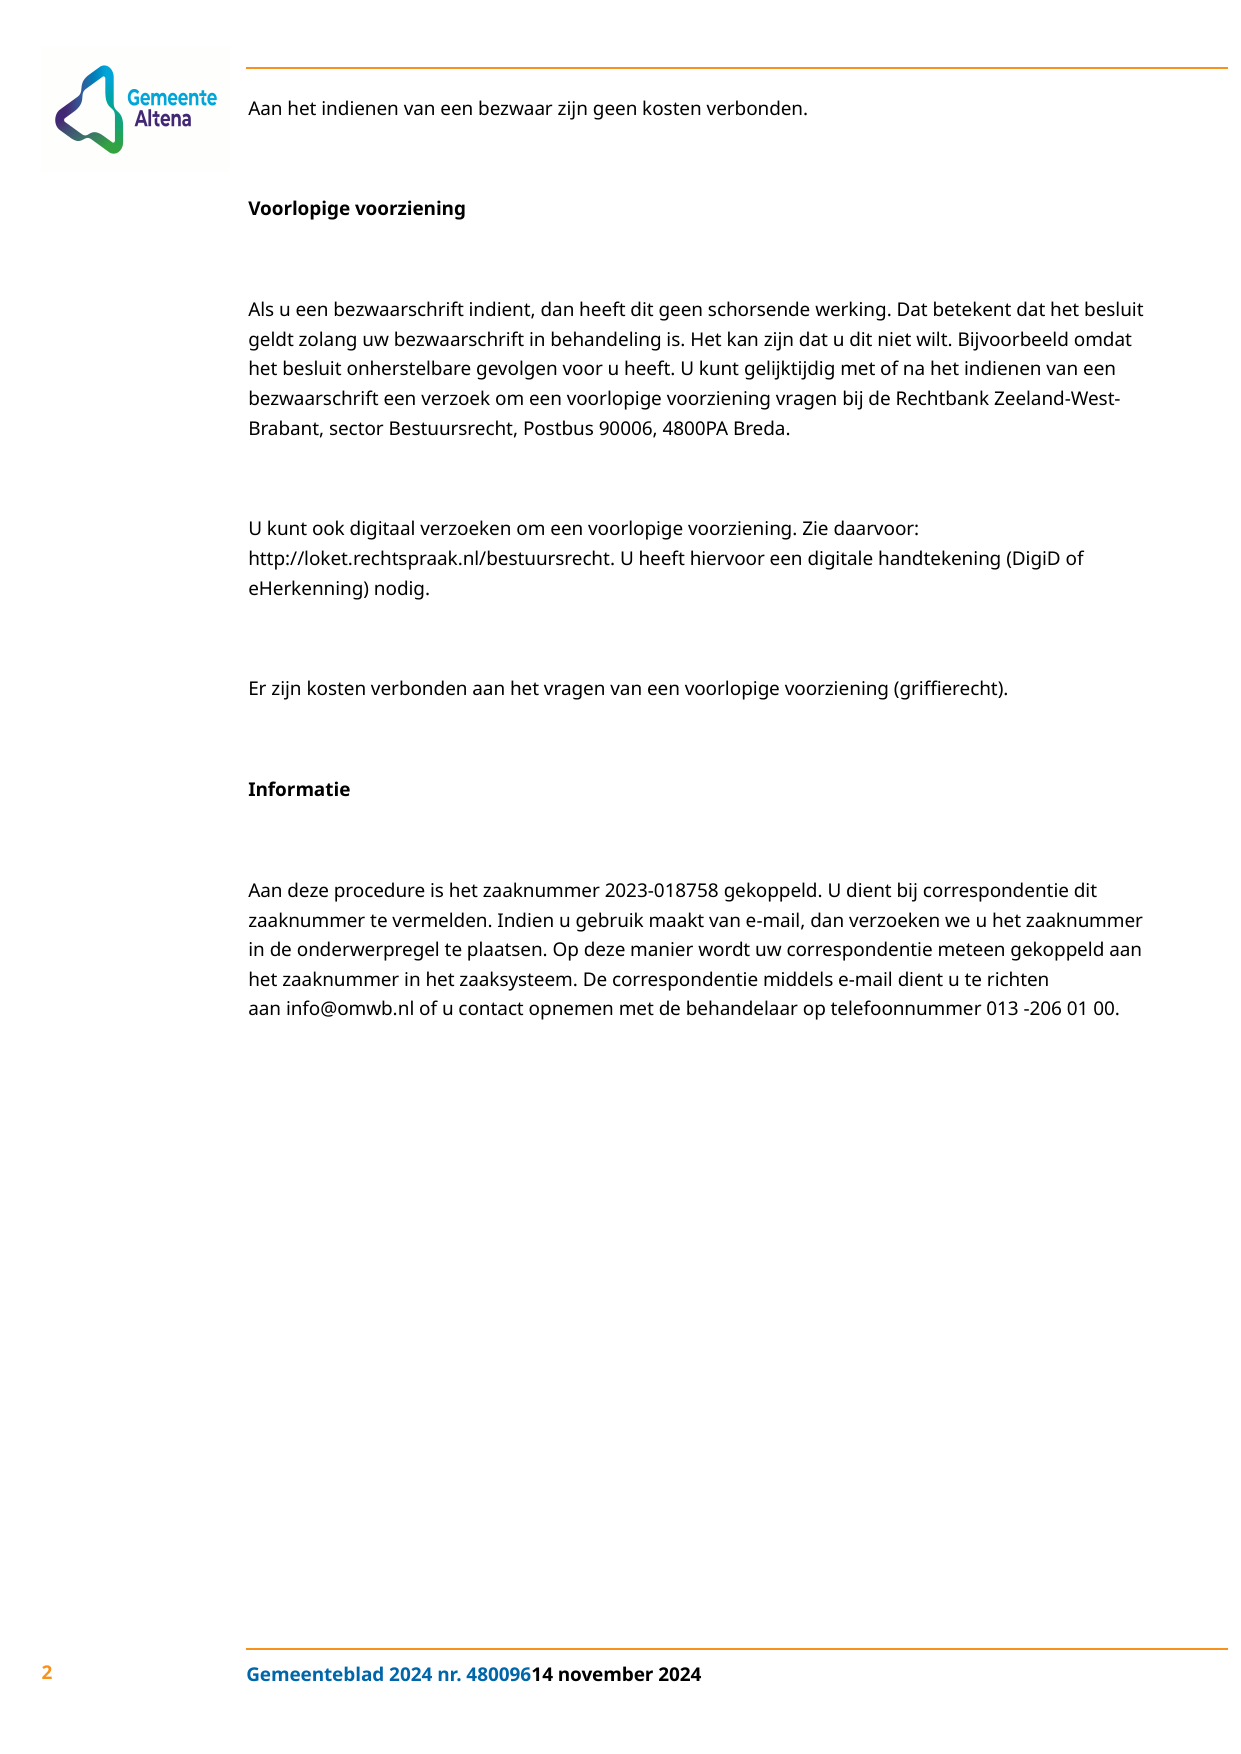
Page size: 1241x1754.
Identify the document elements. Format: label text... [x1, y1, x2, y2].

text U kunt ook digitaal verzoeken om een voorlopige voorziening. Zie daarvoor: http://loket.rechtspraak.nl/bestuursrecht. U heeft hiervoor een digitale handtekening (DigiD of eHerkenning) nodig. [248, 516, 1152, 601]
text Voorlopige voorziening [248, 196, 1152, 221]
text Aan het indienen van een bezwaar zijn geen kosten verbonden. [248, 95, 1152, 121]
text Aan deze procedure is het zaaknummer 2023-018758 gekoppeld. U dient bij correspondentie dit zaaknummer te vermelden. Indien u gebruik maakt van e-mail, dan verzoeken we u het zaaknummer in de onderwerpregel te plaatsen. Op deze manier wordt uw correspondentie meteen gekoppeld aan het zaaknummer in het zaaksysteem. De correspondentie middels e-mail dient u te richten aan info@omwb.nl of u contact opnemen met de behandelaar op telefoonnummer 013 -206 01 00. [248, 877, 1152, 1021]
picture [41, 47, 231, 172]
text Informatie [248, 776, 1152, 802]
text Er zijn kosten verbonden aan het vragen van een voorlopige voorziening (griffierecht). [248, 676, 1152, 701]
text Als u een bezwaarschrift indient, dan heeft dit geen schorsende werking. Dat betekent dat het besluit geldt zolang uw bezwaarschrift in behandeling is. Het kan zijn dat u dit niet wilt. Bijvoorbeeld omdat het besluit onherstelbare gevolgen voor u heeft. U kunt gelijktijdig met of na het indienen van een bezwaarschrift een verzoek om een voorlopige voorziening vragen bij de Rechtbank Zeeland-West-Brabant, sector Bestuursrecht, Postbus 90006, 4800PA Breda. [248, 296, 1152, 441]
